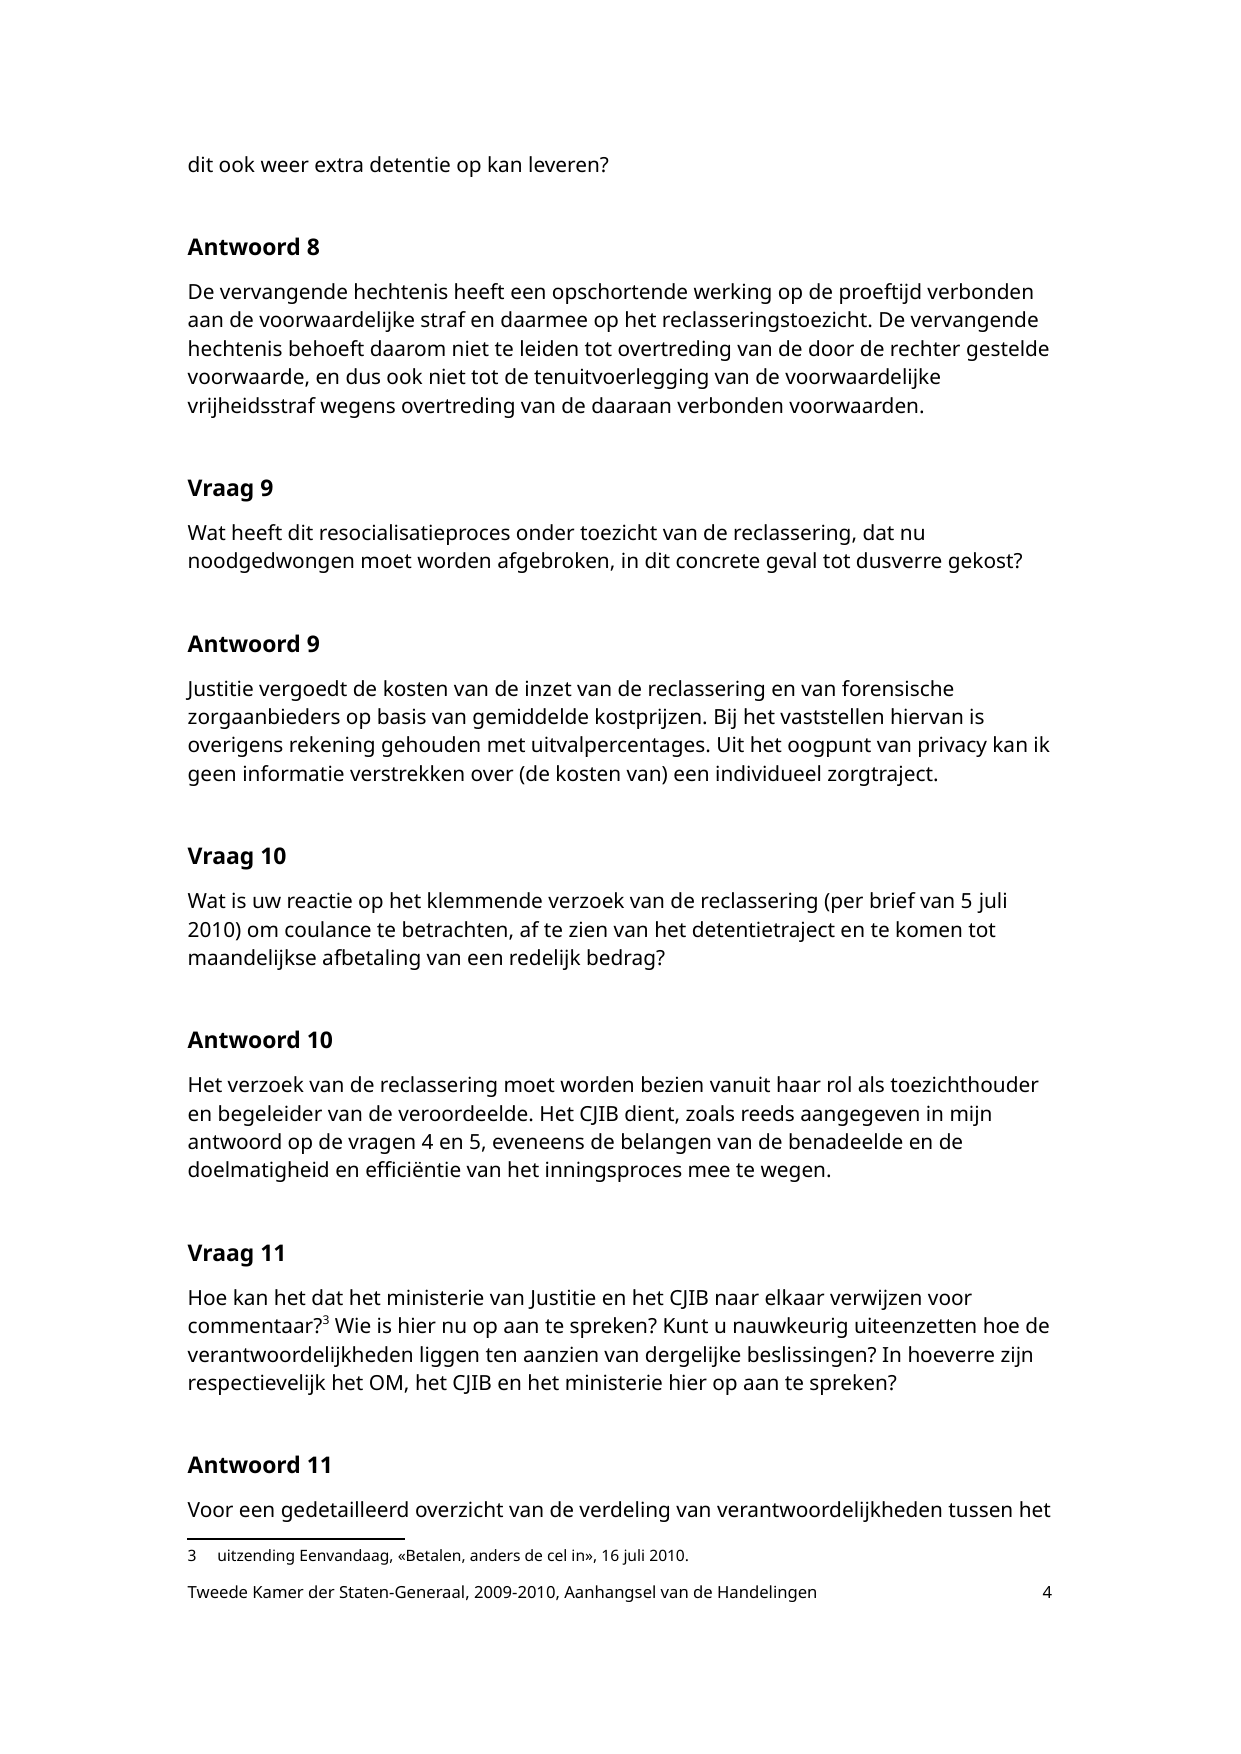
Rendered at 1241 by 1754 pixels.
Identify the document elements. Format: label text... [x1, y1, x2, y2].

text Het verzoek van de reclassering moet worden bezien vanuit haar rol als toezichthouder en begeleider van de veroordeelde. Het CJIB dient, zoals reeds aangegeven in mijn antwoord op de vragen 4 en 5, eveneens de belangen van de benadeelde en de doelmatigheid en efficiëntie van het inningsproces mee te wegen. [187, 1070, 1053, 1184]
subtitle Vraag 9 [187, 472, 1053, 503]
subtitle Antwoord 10 [187, 1024, 1053, 1055]
text Wat heeft dit resocialisatieproces onder toezicht van de reclassering, dat nu noodgedwongen moet worden afgebroken, in dit concrete geval tot dusverre gekost? [187, 518, 1053, 575]
subtitle Antwoord 8 [187, 231, 1053, 262]
text De vervangende hechtenis heeft een opschortende werking op de proeftijd verbonden aan de voorwaardelijke straf en daarmee op het reclasseringstoezicht. De vervangende hechtenis behoeft daarom niet te leiden tot overtreding van de door de rechter gestelde voorwaarde, en dus ook niet tot de tenuitvoerlegging van de voorwaardelijke vrijheidsstraf wegens overtreding van de daaraan verbonden voorwaarden. [187, 277, 1053, 419]
text dit ook weer extra detentie op kan leveren? [187, 150, 1053, 178]
subtitle Vraag 11 [187, 1237, 1053, 1268]
text Voor een gedetailleerd overzicht van de verdeling van verantwoordelijkheden tussen het [187, 1495, 1053, 1524]
text Justitie vergoedt de kosten van de inzet van de reclassering en van forensische zorgaanbieders op basis van gemiddelde kostprijzen. Bij het vaststellen hiervan is overigens rekening gehouden met uitvalpercentages. Uit het oogpunt van privacy kan ik geen informatie verstrekken over (de kosten van) een individueel zorgtraject. [187, 674, 1053, 787]
text Hoe kan het dat het ministerie van Justitie en het CJIB naar elkaar verwijzen voor commentaar? Wie is hier nu op aan te spreken? Kunt u nauwkeurig uiteenzetten hoe de verantwoordelijkheden liggen ten aanzien van dergelijke beslissingen? In hoeverre zijn respectievelijk het OM, het CJIB en het ministerie hier op aan te spreken? [187, 1283, 1053, 1397]
subtitle Vraag 10 [187, 840, 1053, 871]
text Wat is uw reactie op het klemmende verzoek van de reclassering (per brief van 5 juli 2010) om coulance te betrachten, af te zien van het detentietraject en te komen tot maandelijkse afbetaling van een redelijk bedrag? [187, 886, 1053, 972]
text uitzending Eenvandaag, «Betalen, anders de cel in», 16 juli 2010. [187, 1538, 1053, 1566]
subtitle Antwoord 9 [187, 627, 1053, 659]
subtitle Antwoord 11 [187, 1449, 1053, 1480]
